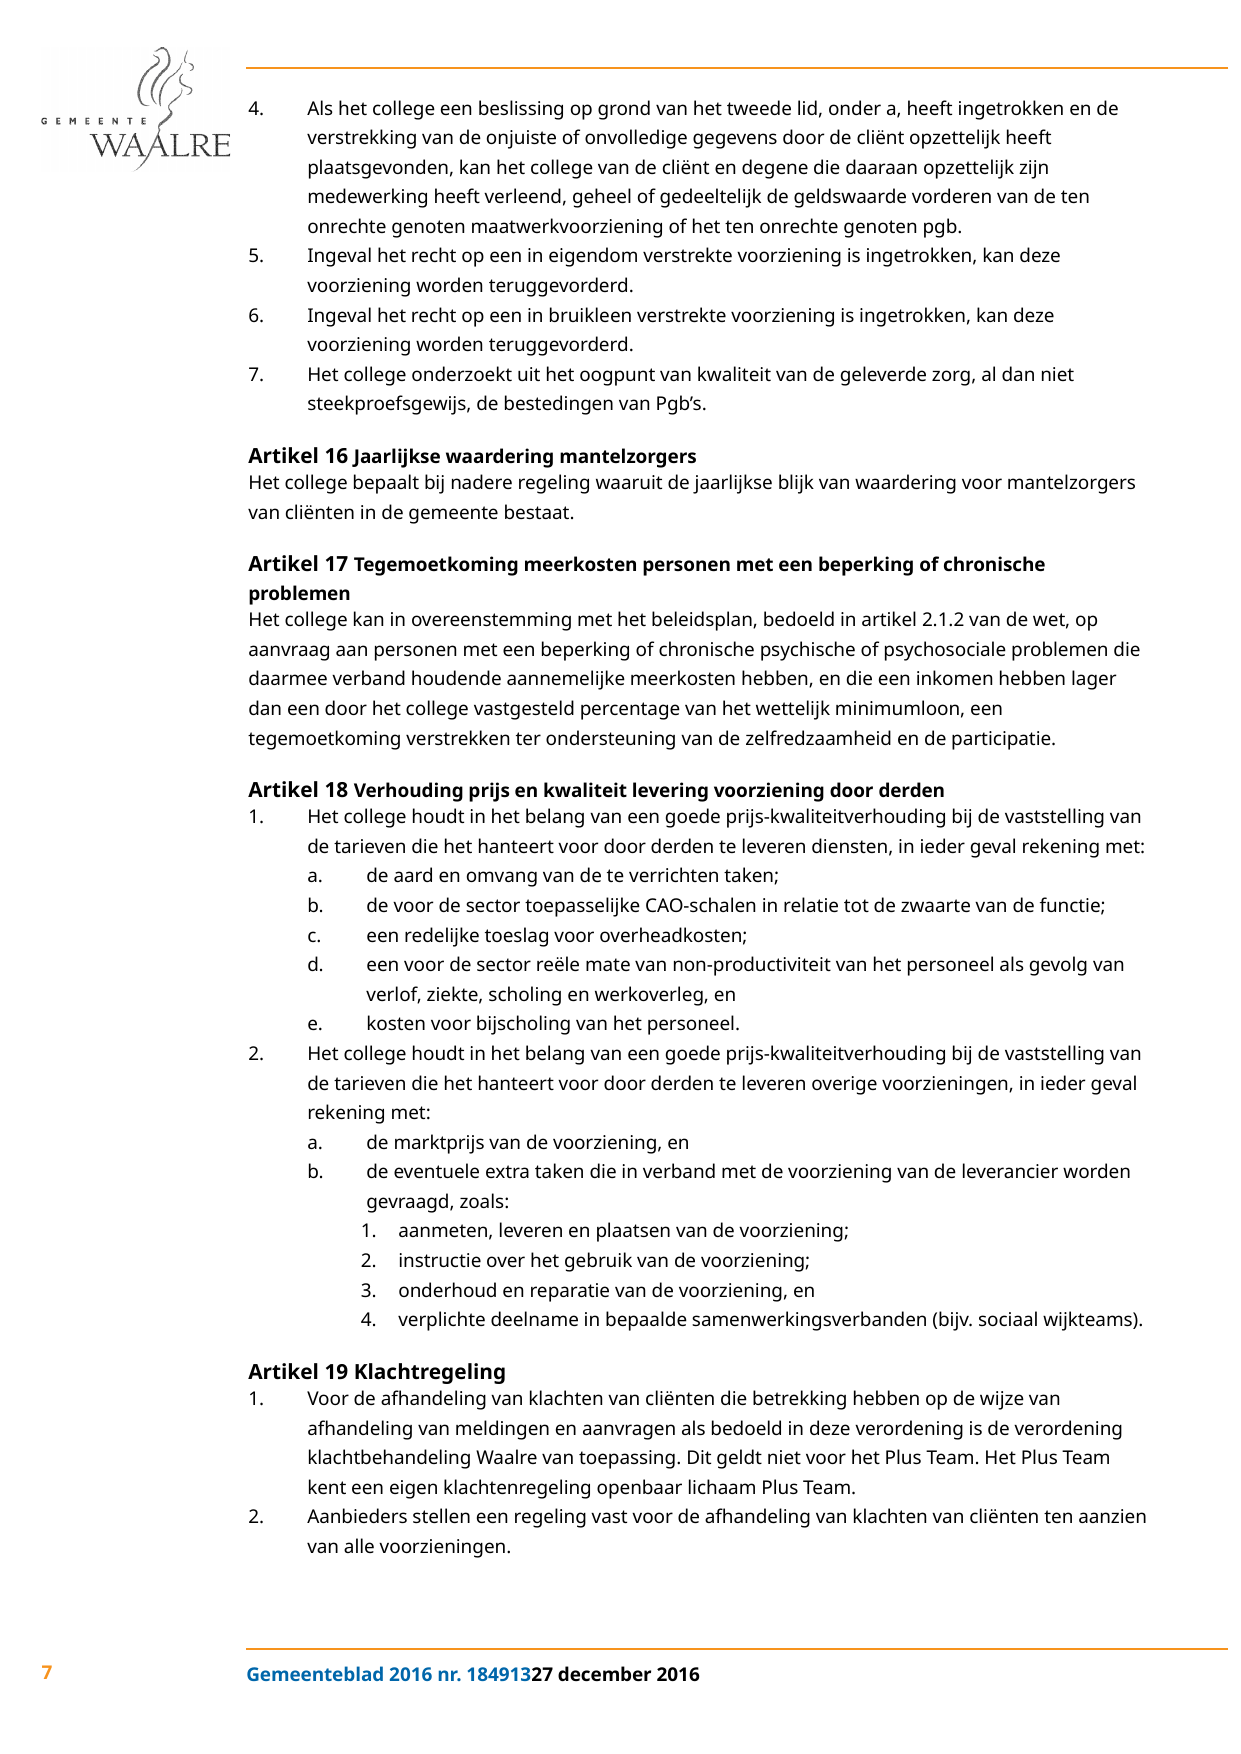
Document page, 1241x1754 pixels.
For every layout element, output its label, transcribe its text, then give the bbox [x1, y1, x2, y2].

text Artikel 18 Verhouding prijs en kwaliteit levering voorziening door derden [248, 775, 1152, 803]
text Artikel 17 Tegemoetkoming meerkosten personen met een beperking of chronische problemen [248, 549, 1152, 606]
text Het college kan in overeenstemming met het beleidsplan, bedoeld in artikel 2.1.2 van de wet, op aanvraag aan personen met een beperking of chronische psychische of psychosociale problemen die daarmee verband houdende aannemelijke meerkosten hebben, en die een inkomen hebben lager dan een door het college vastgesteld percentage van het wettelijk minimumloon, een tegemoetkoming verstrekken ter ondersteuning van de zelfredzaamheid en de participatie. [248, 606, 1152, 750]
list Ingeval het recht op een in eigendom verstrekte voorziening is ingetrokken, kan deze voorziening worden teruggevorderd. [248, 243, 1152, 298]
list onderhoud en reparatie van de voorziening, en [361, 1277, 1152, 1303]
list instructie over het gebruik van de voorziening; [361, 1247, 1152, 1273]
list Het college houdt in het belang van een goede prijs-kwaliteitverhouding bij de vaststelling van de tarieven die het hanteert voor door derden te leveren diensten, in ieder geval rekening met: [248, 803, 1152, 859]
list verlof, ziekte, scholing en werkoverleg, en [307, 981, 1152, 1007]
list kosten voor bijscholing van het personeel. [307, 1011, 1152, 1036]
list de marktprijs van de voorziening, en [307, 1129, 1152, 1155]
list verplichte deelname in bepaalde samenwerkingsverbanden (bijv. sociaal wijkteams). [361, 1306, 1152, 1332]
list de aard en omvang van de te verrichten taken; [307, 863, 1152, 888]
list Ingeval het recht op een in bruikleen verstrekte voorziening is ingetrokken, kan deze voorziening worden teruggevorderd. [248, 302, 1152, 357]
list Als het college een beslissing op grond van het tweede lid, onder a, heeft ingetrokken en de verstrekking van de onjuiste of onvolledige gegevens door de cliënt opzettelijk heeft plaatsgevonden, kan het college van de cliënt en degene die daaraan opzettelijk zijn medewerking heeft verleend, geheel of gedeeltelijk de geldswaarde vorderen van de ten onrechte genoten maatwerkvoorziening of het ten onrechte genoten pgb. [248, 95, 1152, 239]
list Aanbieders stellen een regeling vast voor de afhandeling van klachten van cliënten ten aanzien van alle voorzieningen. [248, 1504, 1152, 1559]
text Artikel 19 Klachtregeling [248, 1357, 1152, 1385]
list de eventuele extra taken die in verband met de voorziening van de leverancier worden gevraagd, zoals: [307, 1158, 1152, 1214]
list de voor de sector toepasselijke CAO-schalen in relatie tot de zwaarte van de functie; [307, 892, 1152, 918]
list aanmeten, leveren en plaatsen van de voorziening; [361, 1218, 1152, 1243]
list Voor de afhandeling van klachten van cliënten die betrekking hebben op de wijze van afhandeling van meldingen en aanvragen als bedoeld in deze verordening is de verordening klachtbehandeling Waalre van toepassing. Dit geldt niet voor het Plus Team. Het Plus Team kent een eigen klachtenregeling openbaar lichaam Plus Team. [248, 1385, 1152, 1500]
list een voor de sector reële mate van non-productiviteit van het personeel als gevolg van [307, 951, 1152, 977]
picture [41, 47, 231, 172]
text Artikel 16 Jaarlijkse waardering mantelzorgers [248, 441, 1152, 469]
list Het college onderzoekt uit het oogpunt van kwaliteit van de geleverde zorg, al dan niet steekproefsgewijs, de bestedingen van Pgb’s. [248, 361, 1152, 416]
list een redelijke toeslag voor overheadkosten; [307, 922, 1152, 948]
text Het college bepaalt bij nadere regeling waaruit de jaarlijkse blijk van waardering voor mantelzorgers van cliënten in de gemeente bestaat. [248, 469, 1152, 525]
list Het college houdt in het belang van een goede prijs-kwaliteitverhouding bij de vaststelling van de tarieven die het hanteert voor door derden te leveren overige voorzieningen, in ieder geval rekening met: [248, 1040, 1152, 1125]
